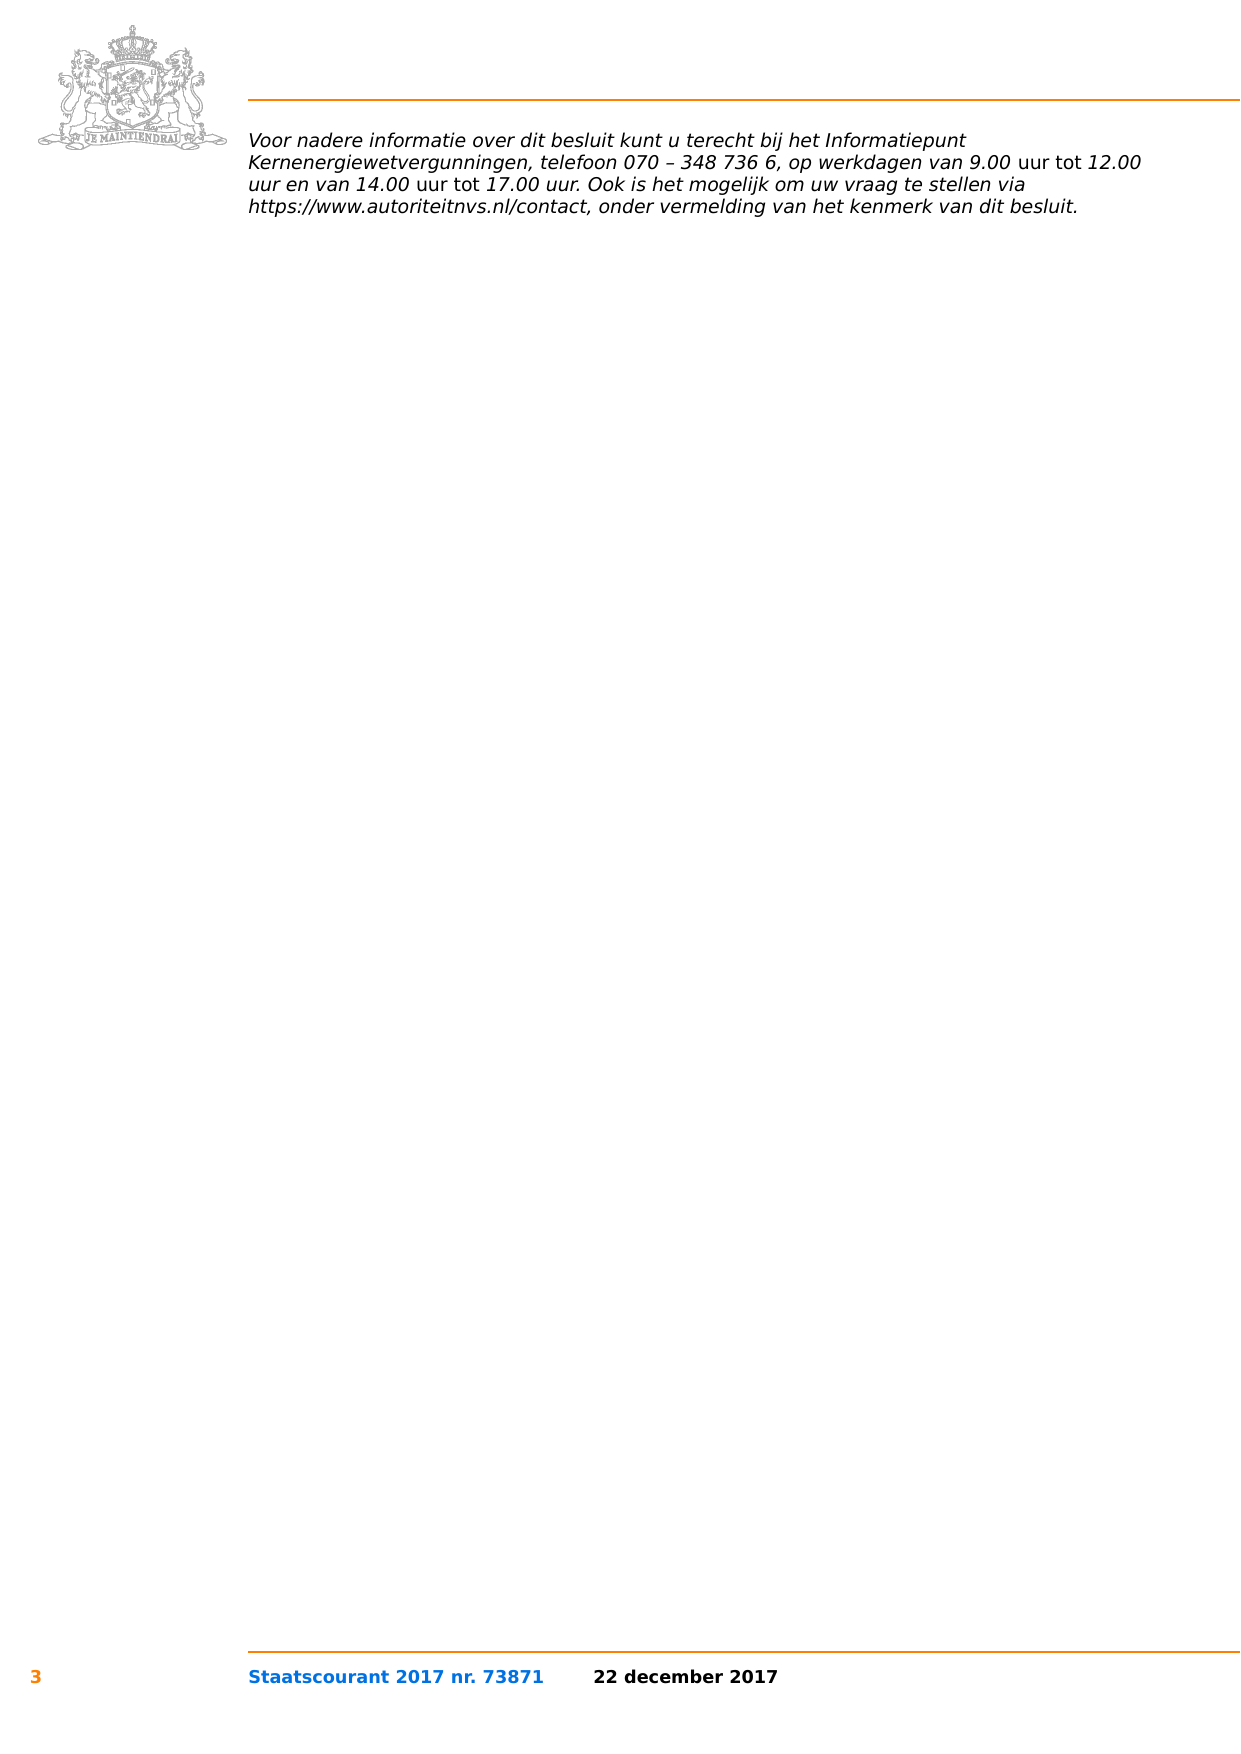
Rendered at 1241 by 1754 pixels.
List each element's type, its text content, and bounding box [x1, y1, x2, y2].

text Voor nadere informatie over dit besluit kunt u terecht bij het Informatiepunt Kernenergiewetvergunningen, telefoon 070 – 348 736 6, op werkdagen van 9.00 uur tot 12.00 uur en van 14.00 uur tot 17.00 uur. Ook is het mogelijk om uw vraag te stellen via https://www.autoriteitnvs.nl/contact, onder vermelding van het kenmerk van dit besluit. [248, 130, 1163, 218]
picture [38, 25, 227, 150]
